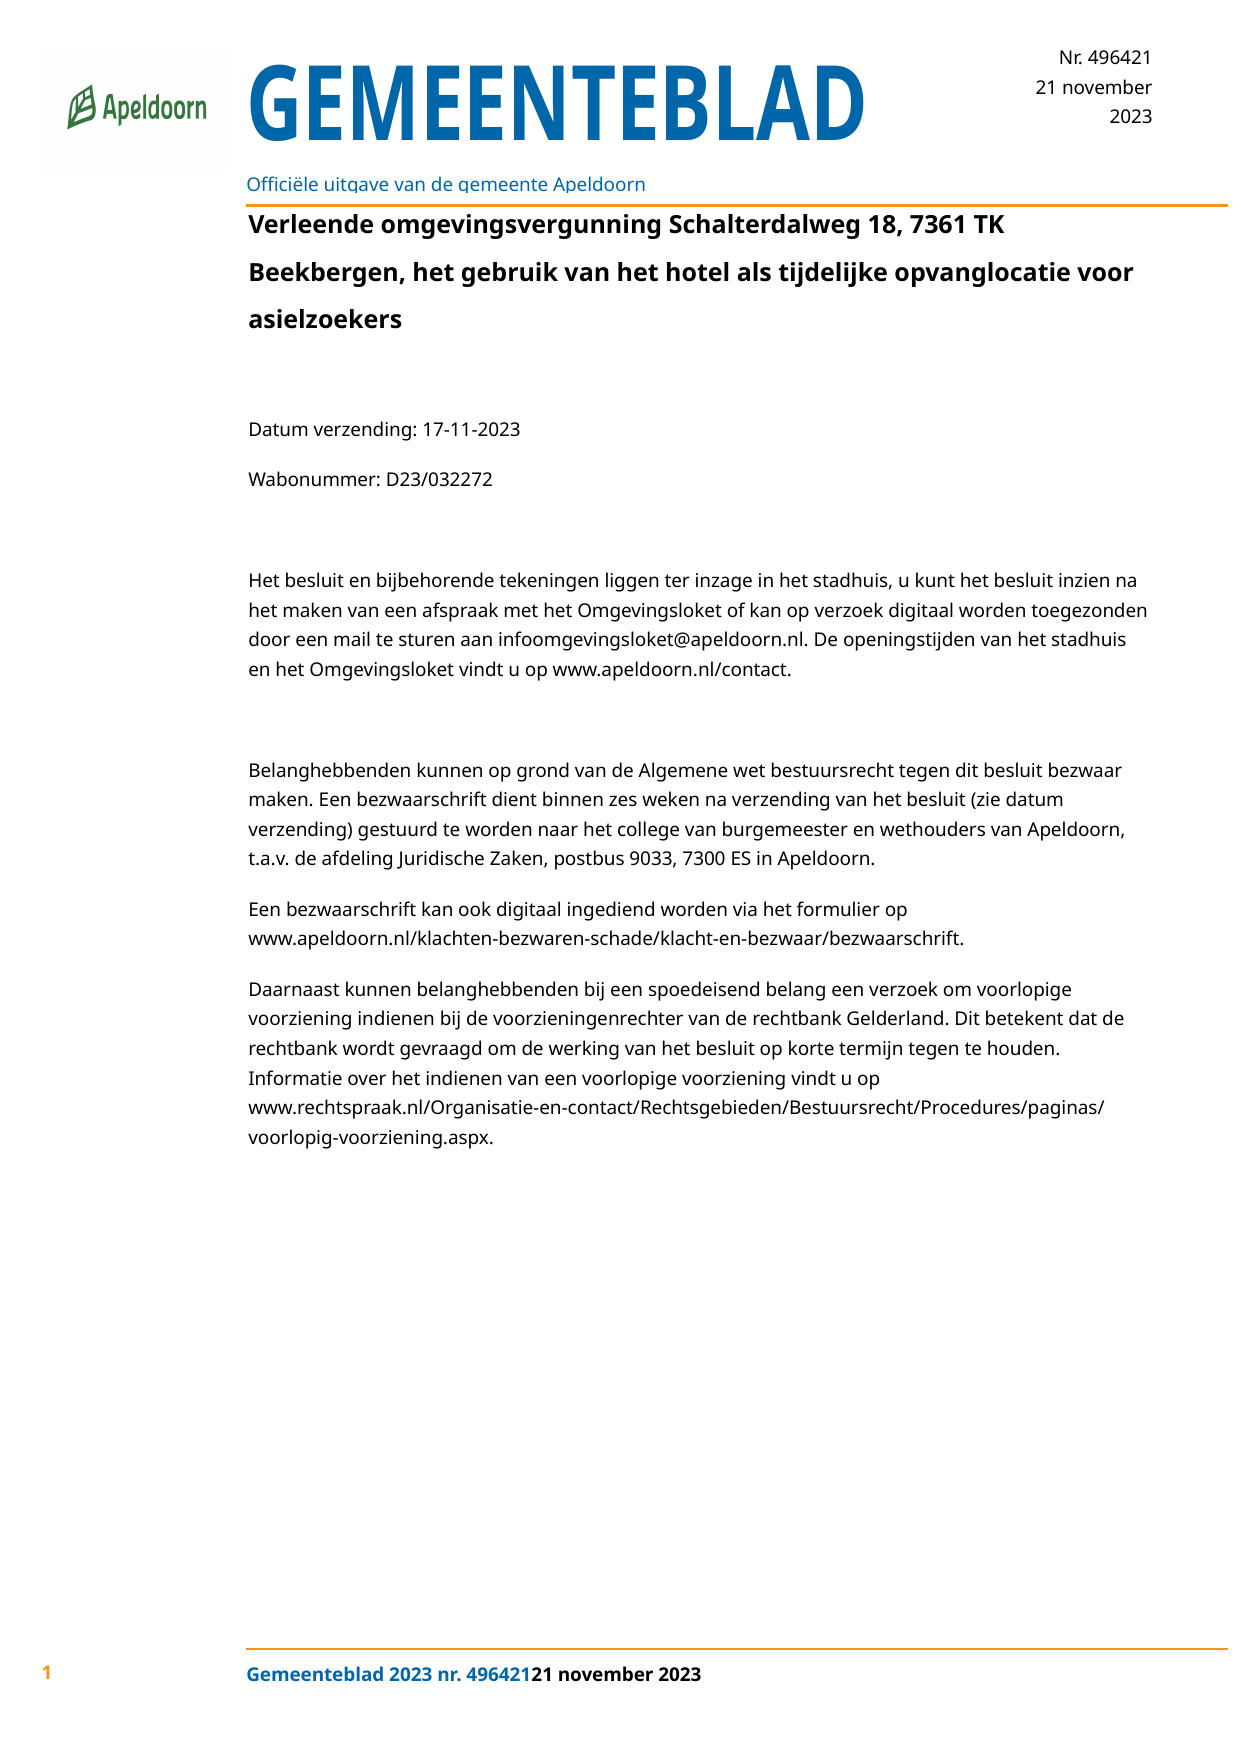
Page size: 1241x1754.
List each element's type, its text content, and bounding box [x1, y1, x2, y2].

picture [41, 47, 231, 172]
text Verleende omgevingsvergunning Schalterdalweg 18, 7361 TK Beekbergen, het gebruik van het hotel als tijdelijke opvanglocatie voor asielzoekers [248, 207, 1152, 336]
text Wabonummer: D23/032272 [248, 466, 1152, 492]
text Belanghebbenden kunnen op grond van de Algemene wet bestuursrecht tegen dit besluit bezwaar maken. Een bezwaarschrift dient binnen zes weken na verzending van het besluit (zie datum verzending) gestuurd te worden naar het college van burgemeester en wethouders van Apeldoorn, t.a.v. de afdeling Juridische Zaken, postbus 9033, 7300 ES in Apeldoorn. [248, 757, 1152, 871]
text Het besluit en bijbehorende tekeningen liggen ter inzage in het stadhuis, u kunt het besluit inzien na het maken van een afspraak met het Omgevingsloket of kan op verzoek digitaal worden toegezonden door een mail te sturen aan infoomgevingsloket@apeldoorn.nl. De openingstijden van het stadhuis en het Omgevingsloket vindt u op www.apeldoorn.nl/contact. [248, 567, 1152, 682]
text Daarnaast kunnen belanghebbenden bij een spoedeisend belang een verzoek om voorlopige voorziening indienen bij de voorzieningenrechter van de rechtbank Gelderland. Dit betekent dat de rechtbank wordt gevraagd om de werking van het besluit op korte termijn tegen te houden. Informatie over het indienen van een voorlopige voorziening vindt u op www.rechtspraak.nl/Organisatie-en-contact/Rechtsgebieden/Bestuursrecht/Procedures/paginas/voorlopig-voorziening.aspx. [248, 976, 1152, 1149]
text Datum verzending: 17-11-2023 [248, 416, 1152, 442]
text Een bezwaarschrift kan ook digitaal ingediend worden via het formulier op www.apeldoorn.nl/klachten-bezwaren-schade/klacht-en-bezwaar/bezwaarschrift. [248, 896, 1152, 951]
